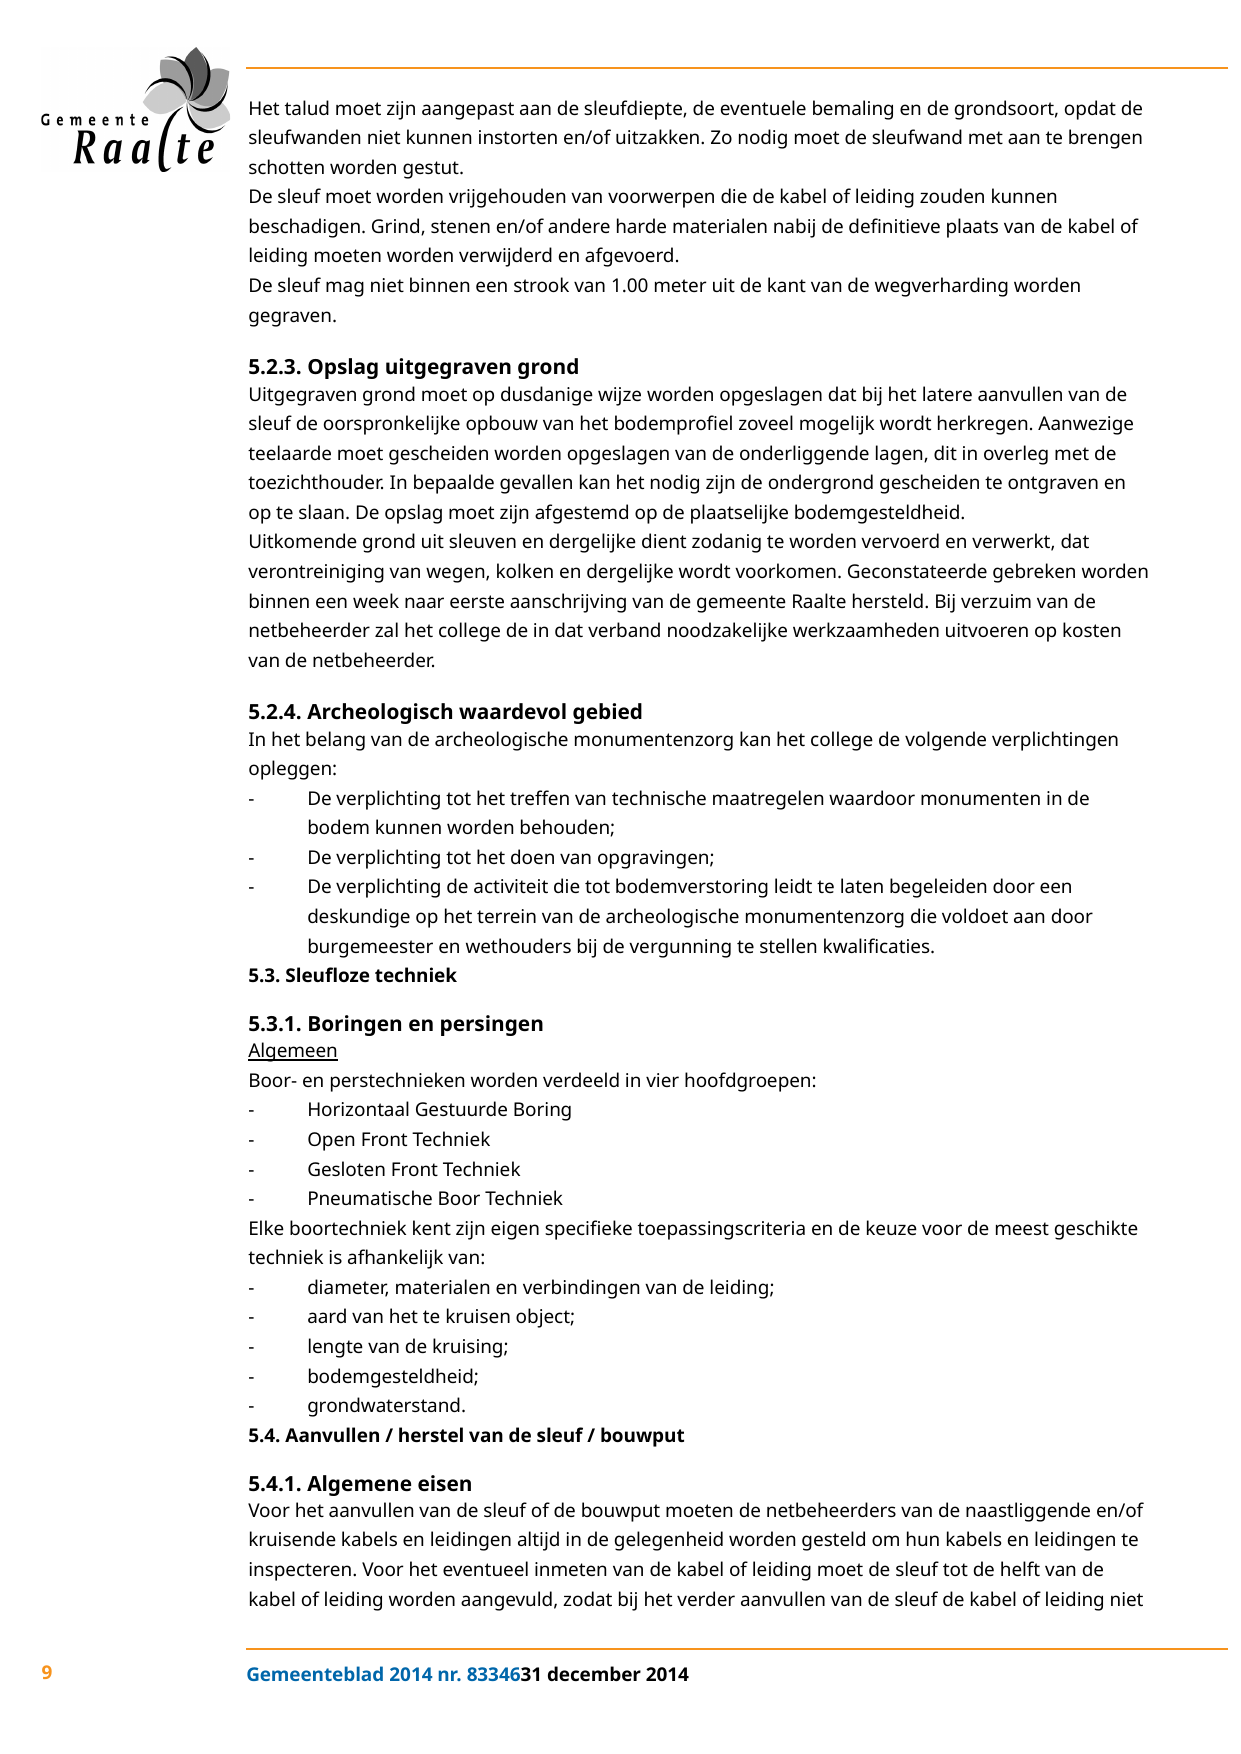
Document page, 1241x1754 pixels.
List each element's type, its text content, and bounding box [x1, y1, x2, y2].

list grondwaterstand. [248, 1392, 1152, 1418]
text Boor- en perstechnieken worden verdeeld in vier hoofdgroepen: [248, 1067, 1152, 1093]
text Uitgegraven grond moet op dusdanige wijze worden opgeslagen dat bij het latere aanvullen van de sleuf de oorspronkelijke opbouw van het bodemprofiel zoveel mogelijk wordt herkregen. Aanwezige teelaarde moet gescheiden worden opgeslagen van de onderliggende lagen, dit in overleg met de toezichthouder. In bepaalde gevallen kan het nodig zijn de ondergrond gescheiden te ontgraven en op te slaan. De opslag moet zijn afgestemd op de plaatselijke bodemgesteldheid. [248, 381, 1152, 525]
list diameter, materialen en verbindingen van de leiding; [248, 1274, 1152, 1300]
list De verplichting tot het doen van opgravingen; [248, 844, 1152, 870]
list De verplichting de activiteit die tot bodemverstoring leidt te laten begeleiden door een deskundige op het terrein van de archeologische monumentenzorg die voldoet aan door burgemeester en wethouders bij de vergunning te stellen kwalificaties. [248, 874, 1152, 959]
list Horizontaal Gestuurde Boring [248, 1097, 1152, 1122]
text 5.3. Sleufloze techniek [248, 962, 1152, 988]
text 5.4.1. Algemene eisen [248, 1469, 1152, 1497]
text De sleuf moet worden vrijgehouden van voorwerpen die de kabel of leiding zouden kunnen beschadigen. Grind, stenen en/of andere harde materialen nabij de definitieve plaats van de kabel of leiding moeten worden verwijderd en afgevoerd. [248, 183, 1152, 268]
text 5.4. Aanvullen / herstel van de sleuf / bouwput [248, 1422, 1152, 1448]
text 5.2.4. Archeologisch waardevol gebied [248, 697, 1152, 726]
text Voor het aanvullen van de sleuf of de bouwput moeten de netbeheerders van de naastliggende en/of kruisende kabels en leidingen altijd in de gelegenheid worden gesteld om hun kabels en leidingen te inspecteren. Voor het eventueel inmeten van de kabel of leiding moet de sleuf tot de helft van de kabel of leiding worden aangevuld, zodat bij het verder aanvullen van de sleuf de kabel of leiding niet [248, 1497, 1152, 1612]
list bodemgesteldheid; [248, 1363, 1152, 1389]
text Elke boortechniek kent zijn eigen specifieke toepassingscriteria en de keuze voor de meest geschikte techniek is afhankelijk van: [248, 1215, 1152, 1270]
list Open Front Techniek [248, 1126, 1152, 1152]
list Pneumatische Boor Techniek [248, 1185, 1152, 1211]
text Uitkomende grond uit sleuven en dergelijke dient zodanig te worden vervoerd en verwerkt, dat verontreiniging van wegen, kolken en dergelijke wordt voorkomen. Geconstateerde gebreken worden binnen een week naar eerste aanschrijving van de gemeente Raalte hersteld. Bij verzuim van de netbeheerder zal het college de in dat verband noodzakelijke werkzaamheden uitvoeren op kosten van de netbeheerder. [248, 529, 1152, 673]
text 5.2.3. Opslag uitgegraven grond [248, 352, 1152, 381]
text In het belang van de archeologische monumentenzorg kan het college de volgende verplichtingen opleggen: [248, 726, 1152, 781]
text De sleuf mag niet binnen een strook van 1.00 meter uit de kant van de wegverharding worden gegraven. [248, 272, 1152, 328]
picture [41, 47, 231, 172]
list lengte van de kruising; [248, 1333, 1152, 1359]
list aard van het te kruisen object; [248, 1304, 1152, 1329]
text Algemeen [248, 1037, 1152, 1063]
text Het talud moet zijn aangepast aan de sleufdiepte, de eventuele bemaling en de grondsoort, opdat de sleufwanden niet kunnen instorten en/of uitzakken. Zo nodig moet de sleufwand met aan te brengen schotten worden gestut. [248, 95, 1152, 180]
text 5.3.1. Boringen en persingen [248, 1009, 1152, 1037]
list De verplichting tot het treffen van technische maatregelen waardoor monumenten in de bodem kunnen worden behouden; [248, 785, 1152, 840]
list Gesloten Front Techniek [248, 1156, 1152, 1182]
